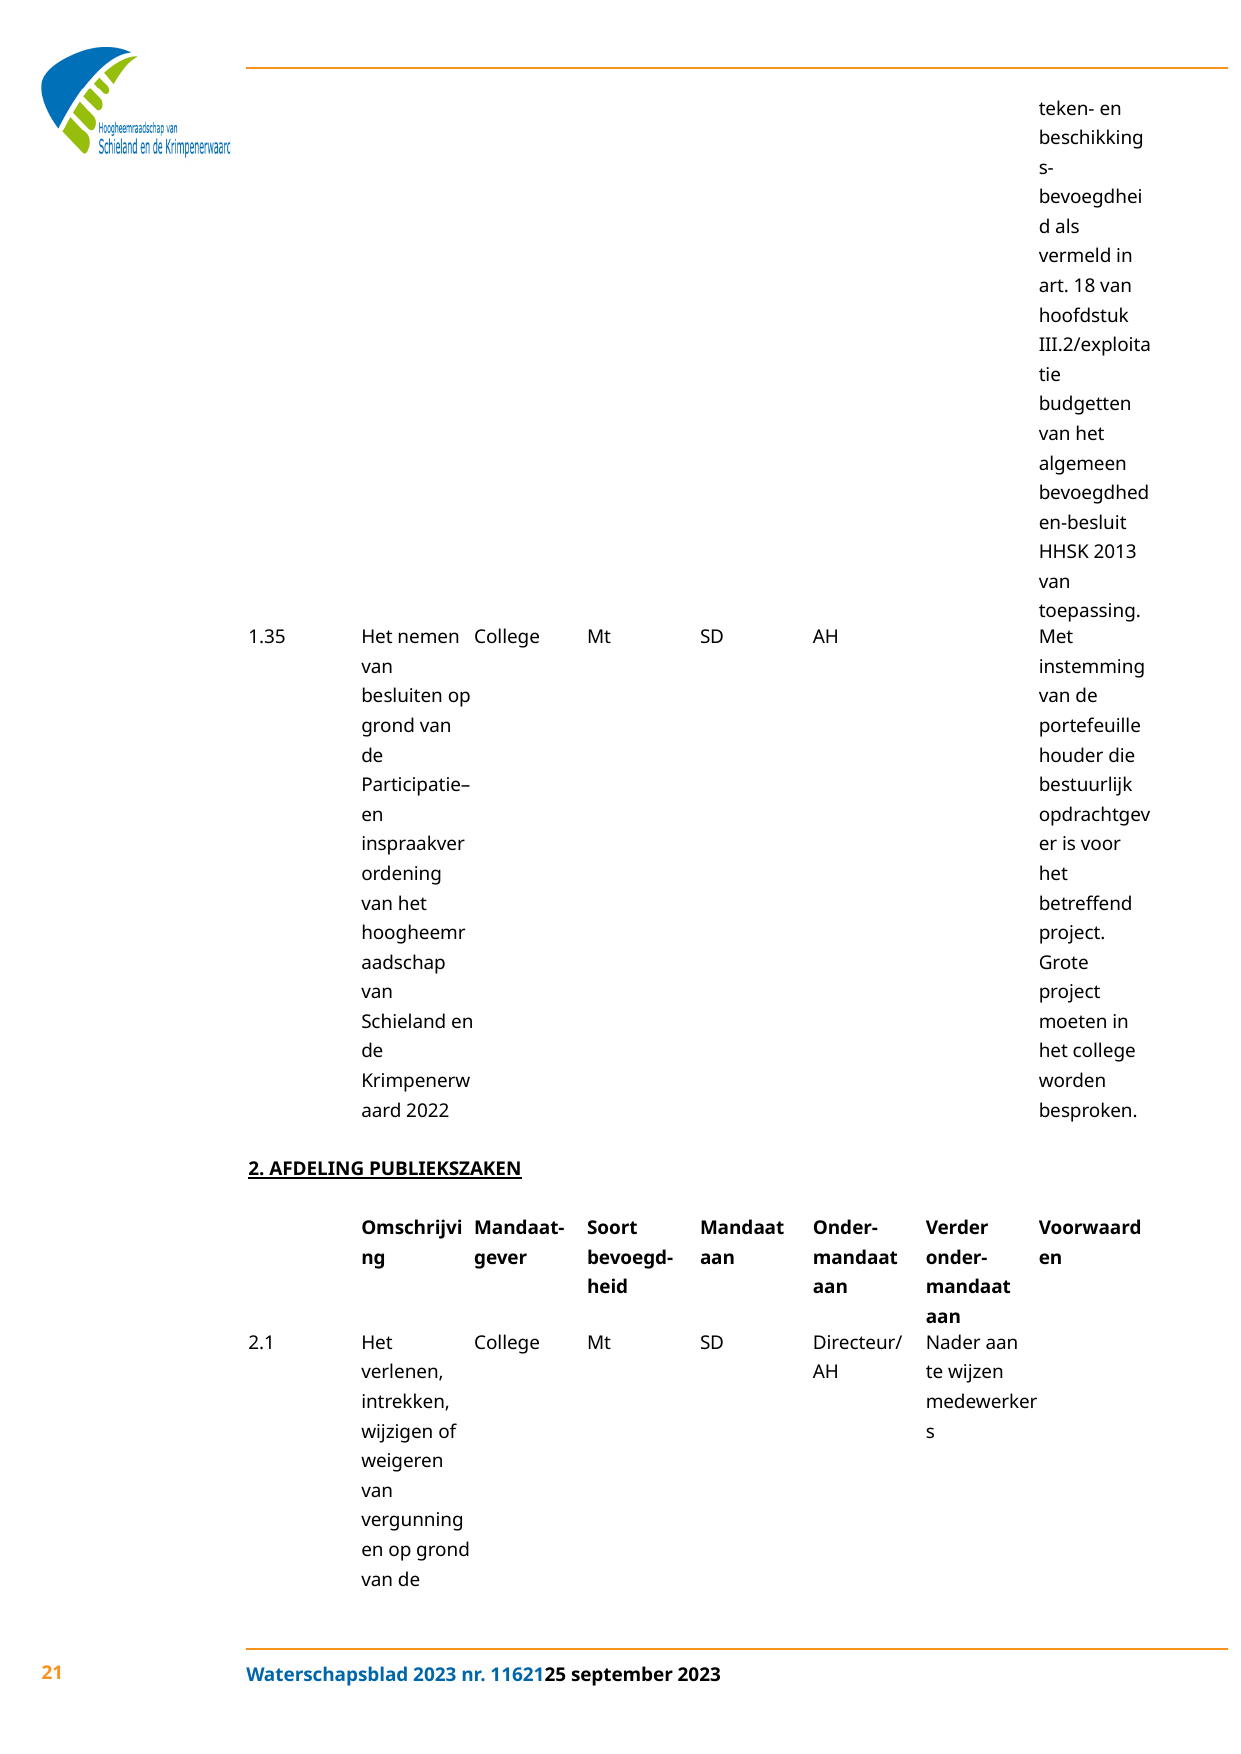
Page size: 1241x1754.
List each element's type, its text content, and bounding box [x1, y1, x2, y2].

table_cell Mt [587, 1329, 700, 1591]
table_cell SD [700, 1329, 813, 1591]
table_header Mandaat-gever [474, 1215, 587, 1329]
table_header Onder- mandaat aan [813, 1215, 926, 1329]
text 2. AFDELING PUBLIEKSZAKEN [248, 1155, 1152, 1181]
table_header Mandaat aan [700, 1215, 813, 1329]
table_cell College [474, 624, 587, 1122]
table_cell Directeur/ AH [813, 1329, 926, 1591]
table_cell [248, 95, 361, 623]
table_header Omschrijving [361, 1215, 474, 1329]
table_header Voorwaarden [1039, 1215, 1152, 1329]
table_cell [587, 95, 700, 623]
table_header Soort bevoegd- heid [587, 1215, 700, 1329]
table_cell 1.35 [248, 624, 361, 1122]
picture [41, 47, 231, 172]
table_cell SD [700, 624, 813, 1122]
table_cell [361, 95, 474, 623]
table_cell [813, 95, 926, 623]
table_cell teken- en beschikkings-bevoegdheid als vermeld in art. 18 van hoofdstuk III.2/exploitatie budgetten van het algemeen bevoegdheden-besluit HHSK 2013 van toepassing. [1039, 95, 1152, 623]
table_cell [926, 624, 1038, 1122]
table_cell [926, 95, 1038, 623]
table_cell Het verlenen, intrekken, wijzigen of weigeren van vergunningen op grond van de [361, 1329, 474, 1591]
table_cell College [474, 1329, 587, 1591]
table_cell Nader aan te wijzen medewerkers [926, 1329, 1038, 1591]
table_cell [1039, 1329, 1152, 1591]
table_cell Mt [587, 624, 700, 1122]
table_header Verder onder- mandaat aan [926, 1215, 1038, 1329]
table_cell AH [813, 624, 926, 1122]
table_cell Met instemming van de portefeuillehouder die bestuurlijk opdrachtgever is voor het betreffend project. Grote project moeten in het college worden besproken. [1039, 624, 1152, 1122]
table_cell [474, 95, 587, 623]
table_cell Het nemen van besluiten op grond van de Participatie– en inspraakverordening van het hoogheemraadschap van Schieland en de Krimpenerwaard 2022 [361, 624, 474, 1122]
table_cell [700, 95, 813, 623]
table_header [248, 1215, 361, 1329]
table_cell 2.1 [248, 1329, 361, 1591]
